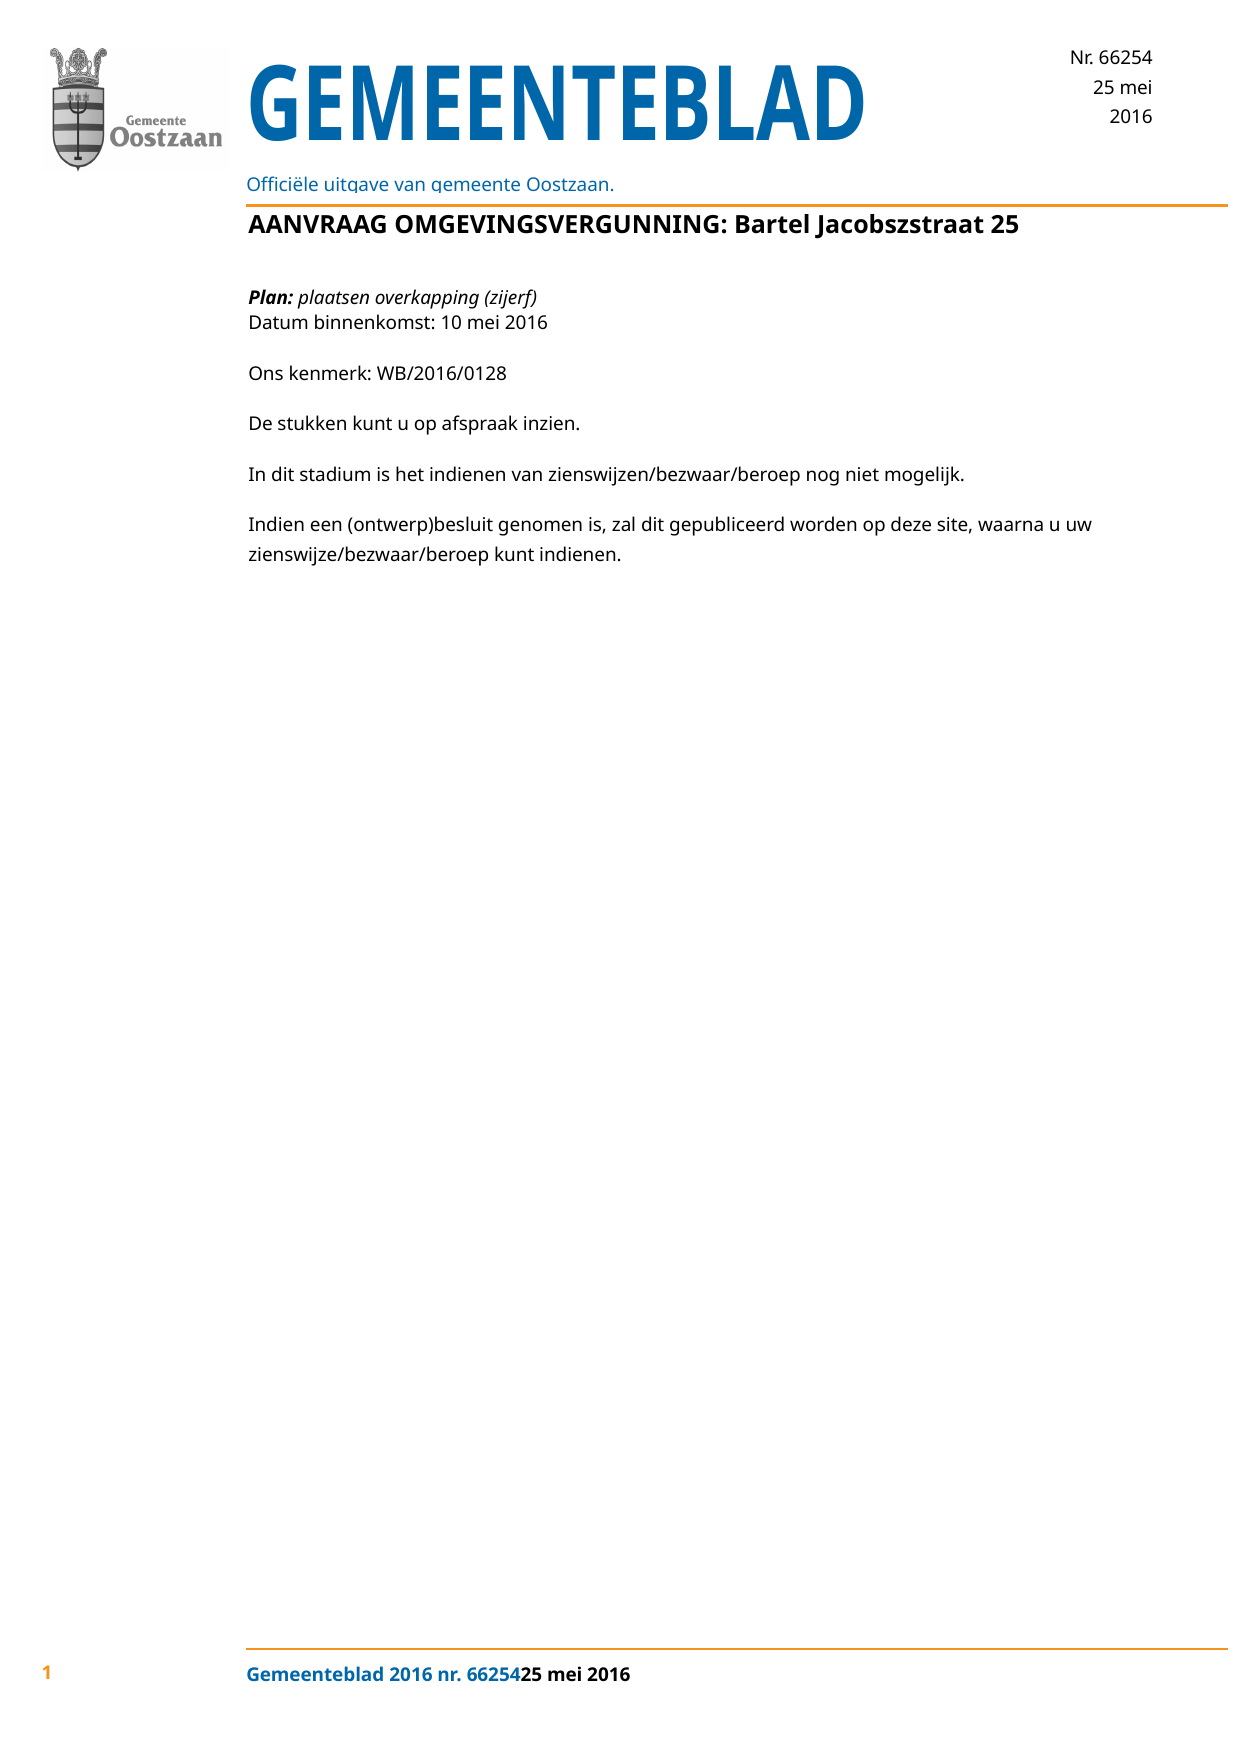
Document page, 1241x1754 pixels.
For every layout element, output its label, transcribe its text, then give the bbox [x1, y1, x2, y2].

text Datum binnenkomst: 10 mei 2016 [248, 309, 1152, 335]
text Plan: plaatsen overkapping (zijerf) [248, 284, 1152, 309]
text De stukken kunt u op afspraak inzien. [248, 410, 1152, 436]
picture [41, 47, 231, 172]
text Indien een (ontwerp)besluit genomen is, zal dit gepubliceerd worden op deze site, waarna u uw zienswijze/bezwaar/beroep kunt indienen. [248, 511, 1152, 567]
text In dit stadium is het indienen van zienswijzen/bezwaar/beroep nog niet mogelijk. [248, 461, 1152, 487]
text Ons kenmerk: WB/2016/0128 [248, 360, 1152, 386]
text AANVRAAG OMGEVINGSVERGUNNING: Bartel Jacobszstraat 25 [248, 207, 1152, 241]
